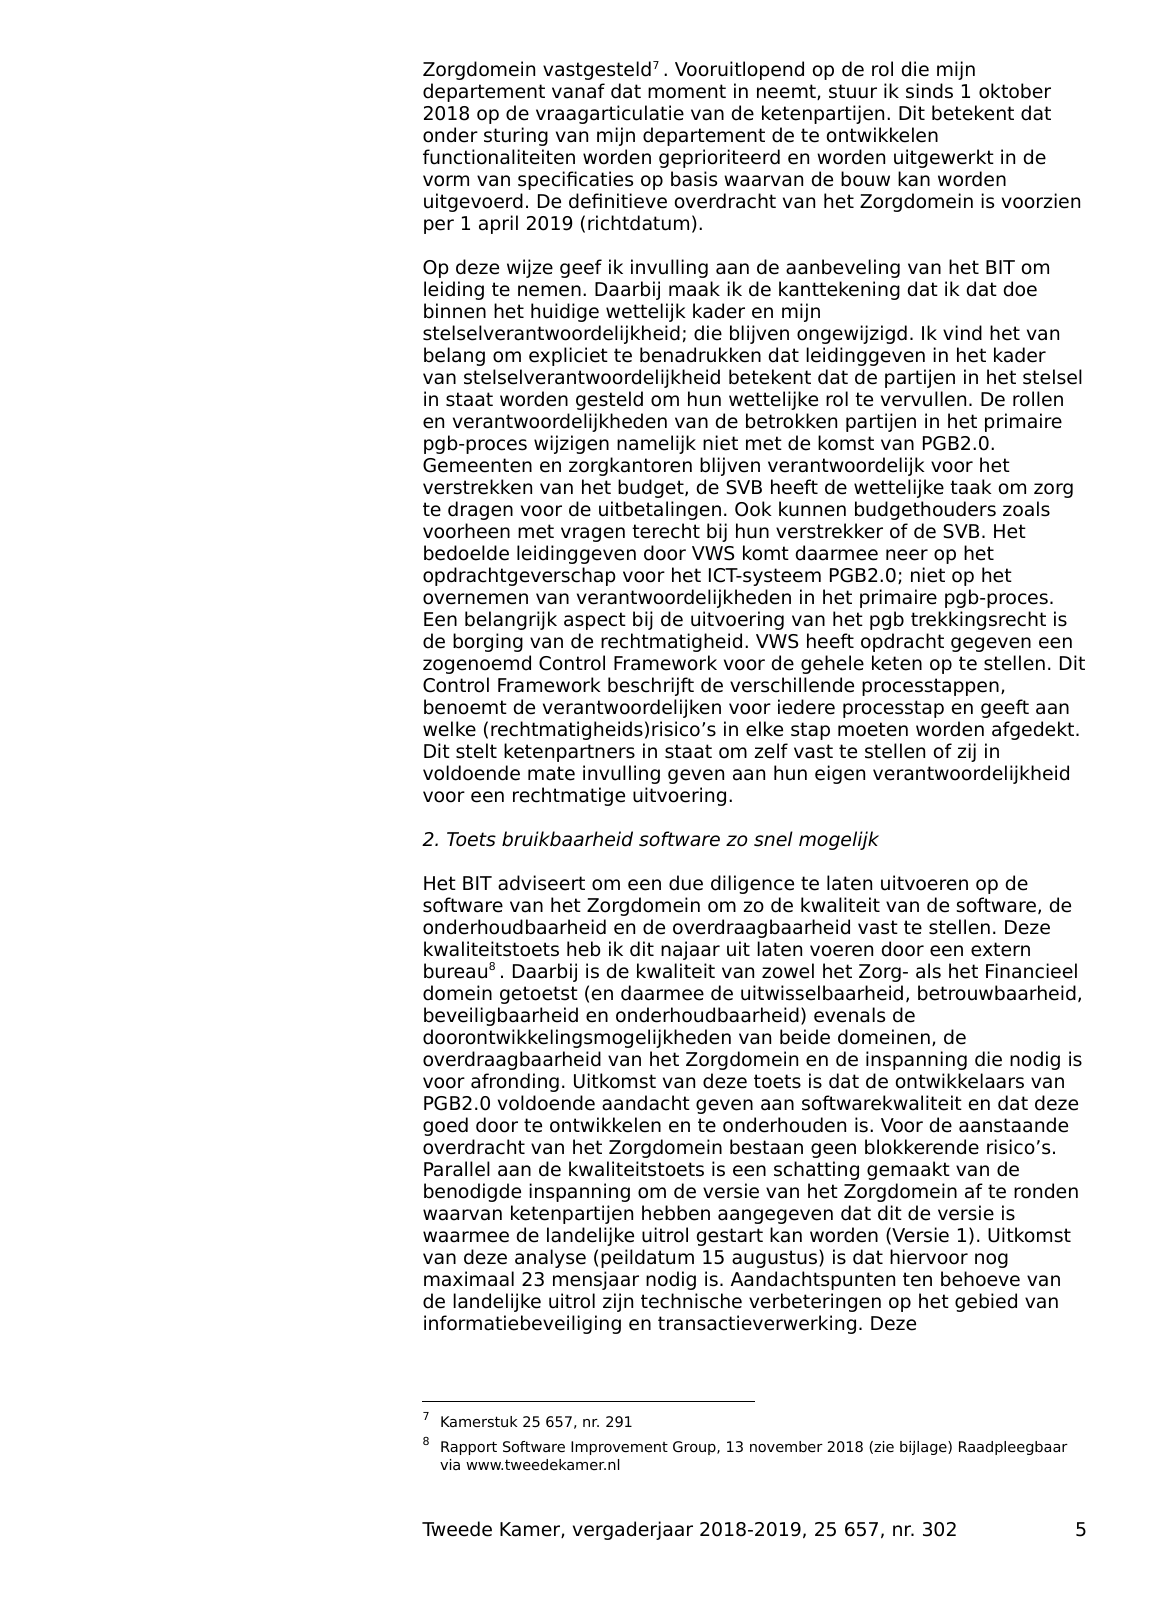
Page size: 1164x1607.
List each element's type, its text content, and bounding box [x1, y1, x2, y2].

text Kamerstuk 25 657, nr. 291 [422, 1410, 1087, 1432]
text Op deze wijze geef ik invulling aan de aanbeveling van het BIT om leiding te nemen. Daarbij maak ik de kanttekening dat ik dat doe binnen het huidige wettelijk kader en mijn stelselverantwoordelijkheid; die blijven ongewijzigd. Ik vind het van belang om expliciet te benadrukken dat leidinggeven in het kader van stelselverantwoordelijkheid betekent dat de partijen in het stelsel in staat worden gesteld om hun wettelijke rol te vervullen. De rollen en verantwoordelijkheden van de betrokken partijen in het primaire pgb-proces wijzigen namelijk niet met de komst van PGB2.0. Gemeenten en zorgkantoren blijven verantwoordelijk voor het verstrekken van het budget, de SVB heeft de wettelijke taak om zorg te dragen voor de uitbetalingen. Ook kunnen budgethouders zoals voorheen met vragen terecht bij hun verstrekker of de SVB. Het bedoelde leidinggeven door VWS komt daarmee neer op het opdrachtgeverschap voor het ICT-systeem PGB2.0; niet op het overnemen van verantwoordelijkheden in het primaire pgb-proces. [422, 257, 1087, 609]
text Het BIT adviseert om een due diligence te laten uitvoeren op de software van het Zorgdomein om zo de kwaliteit van de software, de onderhoudbaarheid en de overdraagbaarheid vast te stellen. Deze kwaliteitstoets heb ik dit najaar uit laten voeren door een extern bureau. Daarbij is de kwaliteit van zowel het Zorg- als het Financieel domein getoetst (en daarmee de uitwisselbaarheid, betrouwbaarheid, beveiligbaarheid en onderhoudbaarheid) evenals de doorontwikkelingsmogelijkheden van beide domeinen, de overdraagbaarheid van het Zorgdomein en de inspanning die nodig is voor afronding. Uitkomst van deze toets is dat de ontwikkelaars van PGB2.0 voldoende aandacht geven aan softwarekwaliteit en dat deze goed door te ontwikkelen en te onderhouden is. Voor de aanstaande overdracht van het Zorgdomein bestaan geen blokkerende risico’s. Parallel aan de kwaliteitstoets is een schatting gemaakt van de benodigde inspanning om de versie van het Zorgdomein af te ronden waarvan ketenpartijen hebben aangegeven dat dit de versie is waarmee de landelijke uitrol gestart kan worden (Versie 1). Uitkomst van deze analyse (peildatum 15 augustus) is dat hiervoor nog maximaal 23 mensjaar nodig is. Aandachtspunten ten behoeve van de landelijke uitrol zijn technische verbeteringen op het gebied van informatiebeveiliging en transactieverwerking. Deze [422, 873, 1087, 1334]
subtitle 2. Toets bruikbaarheid software zo snel mogelijk [422, 829, 1087, 851]
text Een belangrijk aspect bij de uitvoering van het pgb trekkingsrecht is de borging van de rechtmatigheid. VWS heeft opdracht gegeven een zogenoemd Control Framework voor de gehele keten op te stellen. Dit Control Framework beschrijft de verschillende processtappen, benoemt de verantwoordelijken voor iedere processtap en geeft aan welke (rechtmatigheids)risico’s in elke stap moeten worden afgedekt. Dit stelt ketenpartners in staat om zelf vast te stellen of zij in voldoende mate invulling geven aan hun eigen verantwoordelijkheid voor een rechtmatige uitvoering. [422, 609, 1087, 807]
text Zorgdomein vastgesteld. Vooruitlopend op de rol die mijn departement vanaf dat moment in neemt, stuur ik sinds 1 oktober 2018 op de vraagarticulatie van de ketenpartijen. Dit betekent dat onder sturing van mijn departement de te ontwikkelen functionaliteiten worden geprioriteerd en worden uitgewerkt in de vorm van specificaties op basis waarvan de bouw kan worden uitgevoerd. De definitieve overdracht van het Zorgdomein is voorzien per 1 april 2019 (richtdatum). [422, 59, 1087, 235]
text Rapport Software Improvement Group, 13 november 2018 (zie bijlage) Raadpleegbaar via www.tweedekamer.nl [422, 1435, 1087, 1474]
